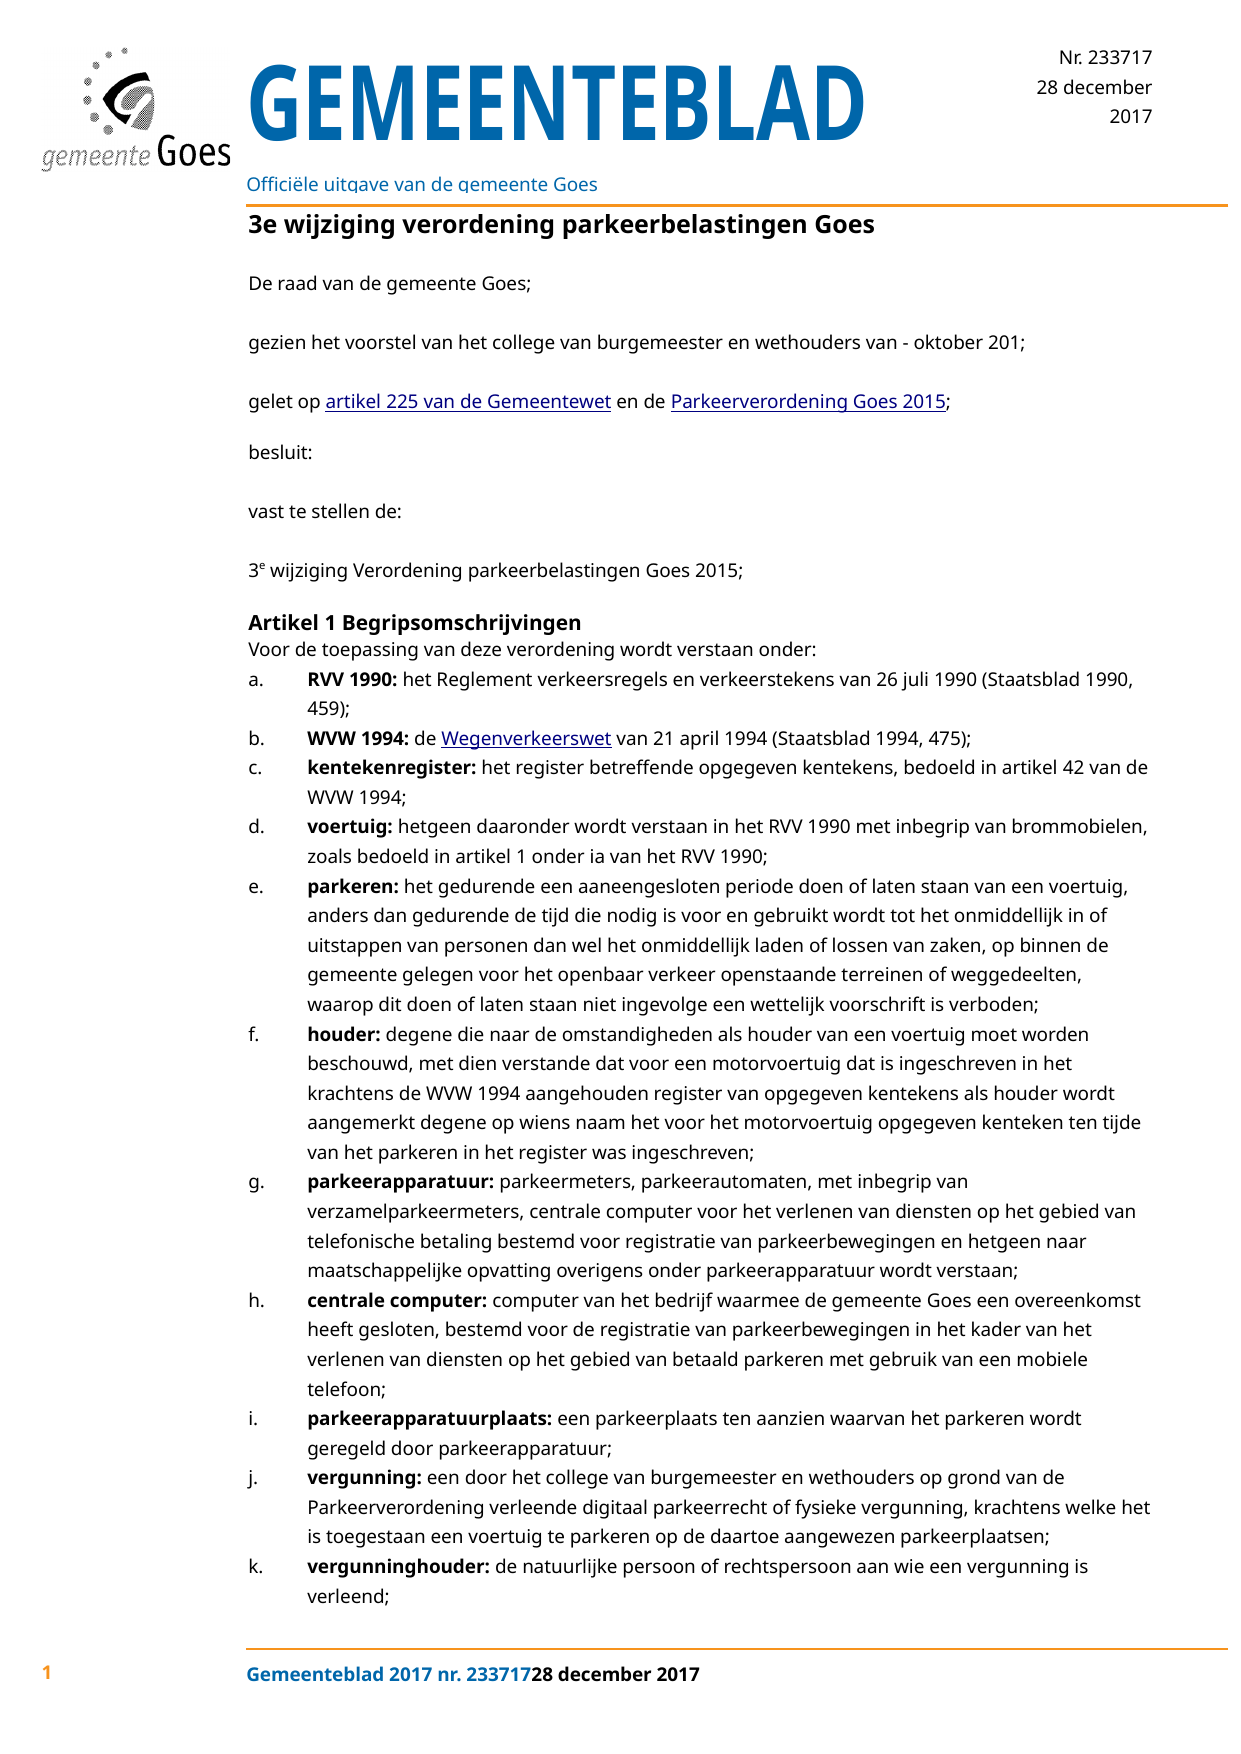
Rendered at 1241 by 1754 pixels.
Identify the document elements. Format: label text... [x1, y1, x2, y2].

list parkeerapparatuur: parkeermeters, parkeerautomaten, met inbegrip van verzamelparkeermeters, centrale computer voor het verlenen van diensten op het gebied van telefonische betaling bestemd voor registratie van parkeerbewegingen en hetgeen naar maatschappelijke opvatting overigens onder parkeerapparatuur wordt verstaan; [248, 1169, 1152, 1283]
text besluit: [248, 439, 1152, 465]
text Artikel 1 Begripsomschrijvingen [248, 608, 1152, 636]
text 3e wijziging verordening parkeerbelastingen Goes [248, 207, 1152, 241]
text Voor de toepassing van deze verordening wordt verstaan onder: [248, 636, 1152, 662]
text De raad van de gemeente Goes; [248, 270, 1152, 296]
list parkeren: het gedurende een aaneengesloten periode doen of laten staan van een voertuig, anders dan gedurende de tijd die nodig is voor en gebruikt wordt tot het onmiddellijk in of uitstappen van personen dan wel het onmiddellijk laden of lossen van zaken, op binnen de gemeente gelegen voor het openbaar verkeer openstaande terreinen of weggedeelten, waarop dit doen of laten staan niet ingevolge een wettelijk voorschrift is verboden; [248, 873, 1152, 1017]
list vergunning: een door het college van burgemeester en wethouders op grond van de Parkeerverordening verleende digitaal parkeerrecht of fysieke vergunning, krachtens welke het is toegestaan een voertuig te parkeren op de daartoe aangewezen parkeerplaatsen; [248, 1464, 1152, 1549]
picture [41, 47, 231, 172]
list parkeerapparatuurplaats: een parkeerplaats ten aanzien waarvan het parkeren wordt geregeld door parkeerapparatuur; [248, 1405, 1152, 1461]
list centrale computer: computer van het bedrijf waarmee de gemeente Goes een overeenkomst heeft gesloten, bestemd voor de registratie van parkeerbewegingen in het kader van het verlenen van diensten op het gebied van betaald parkeren met gebruik van een mobiele telefoon; [248, 1287, 1152, 1401]
list houder: degene die naar de omstandigheden als houder van een voertuig moet worden beschouwd, met dien verstande dat voor een motorvoertuig dat is ingeschreven in het krachtens de WVW 1994 aangehouden register van opgegeven kentekens als houder wordt aangemerkt degene op wiens naam het voor het motorvoertuig opgegeven kenteken ten tijde van het parkeren in het register was ingeschreven; [248, 1021, 1152, 1165]
text gelet op artikel 225 van de Gemeentewet en de Parkeerverordening Goes 2015; [248, 389, 1152, 414]
list voertuig: hetgeen daaronder wordt verstaan in het RVV 1990 met inbegrip van brommobielen, zoals bedoeld in artikel 1 onder ia van het RVV 1990; [248, 814, 1152, 869]
text gezien het voorstel van het college van burgemeester en wethouders van - oktober 201; [248, 329, 1152, 355]
list WVW 1994: de Wegenverkeerswet van 21 april 1994 (Staatsblad 1994, 475); [248, 725, 1152, 751]
text vast te stellen de: [248, 498, 1152, 524]
text 3e wijziging Verordening parkeerbelastingen Goes 2015; [248, 557, 1152, 583]
list vergunninghouder: de natuurlijke persoon of rechtspersoon aan wie een vergunning is verleend; [248, 1553, 1152, 1608]
list RVV 1990: het Reglement verkeersregels en verkeerstekens van 26 juli 1990 (Staatsblad 1990, 459); [248, 666, 1152, 721]
list kentekenregister: het register betreffende opgegeven kentekens, bedoeld in artikel 42 van de WVW 1994; [248, 754, 1152, 810]
